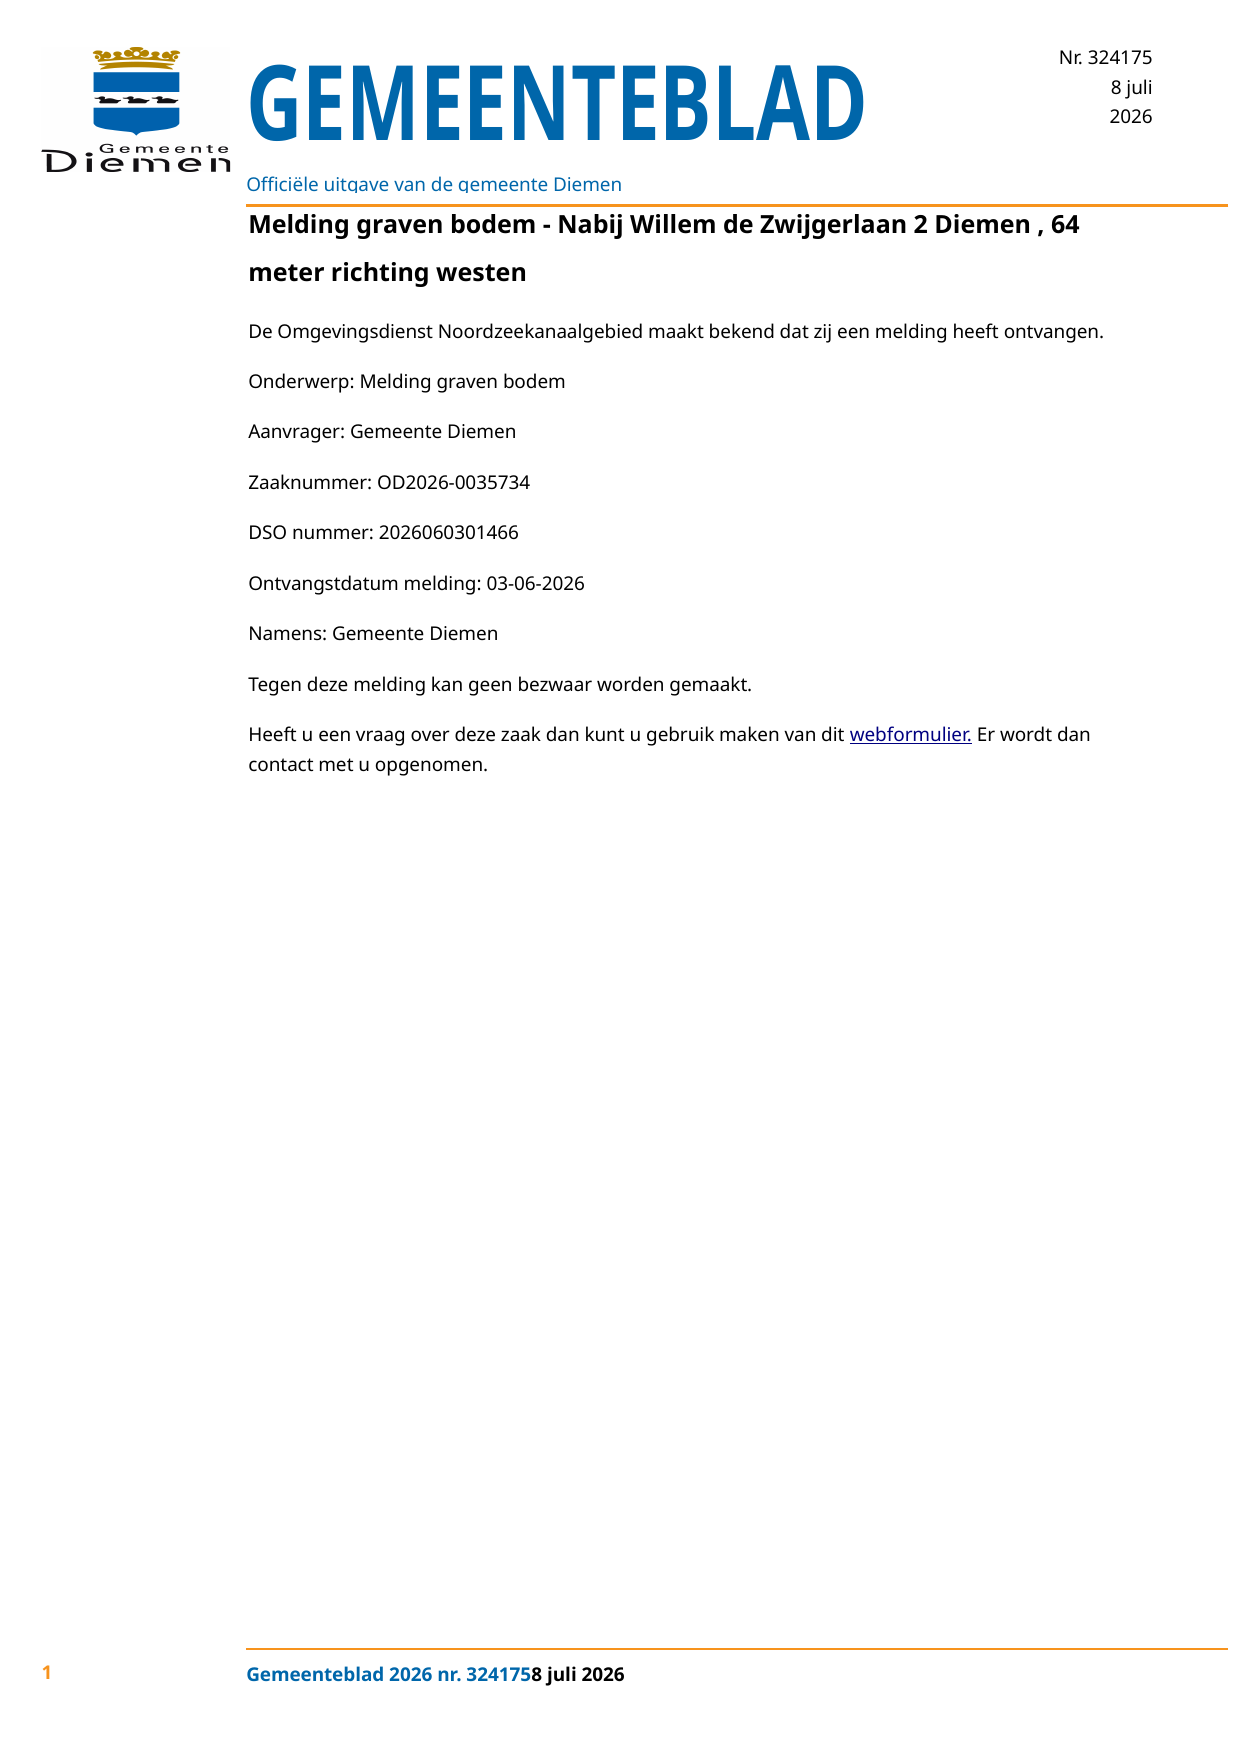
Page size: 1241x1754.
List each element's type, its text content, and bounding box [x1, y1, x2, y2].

text Onderwerp: Melding graven bodem [248, 368, 1152, 394]
text Aanvrager: Gemeente Diemen [248, 419, 1152, 444]
text Melding graven bodem - Nabij Willem de Zwijgerlaan 2 Diemen , 64 meter richting westen [248, 207, 1152, 288]
text Tegen deze melding kan geen bezwaar worden gemaakt. [248, 671, 1152, 697]
text Zaaknummer: OD2026-0035734 [248, 469, 1152, 495]
picture [41, 47, 231, 172]
text De Omgevingsdienst Noordzeekanaalgebied maakt bekend dat zij een melding heeft ontvangen. [248, 318, 1152, 344]
text Heeft u een vraag over deze zaak dan kunt u gebruik maken van dit webformulier. Er wordt dan contact met u opgenomen. [248, 721, 1152, 777]
text Ontvangstdatum melding: 03-06-2026 [248, 570, 1152, 596]
text DSO nummer: 2026060301466 [248, 519, 1152, 545]
text Namens: Gemeente Diemen [248, 620, 1152, 646]
